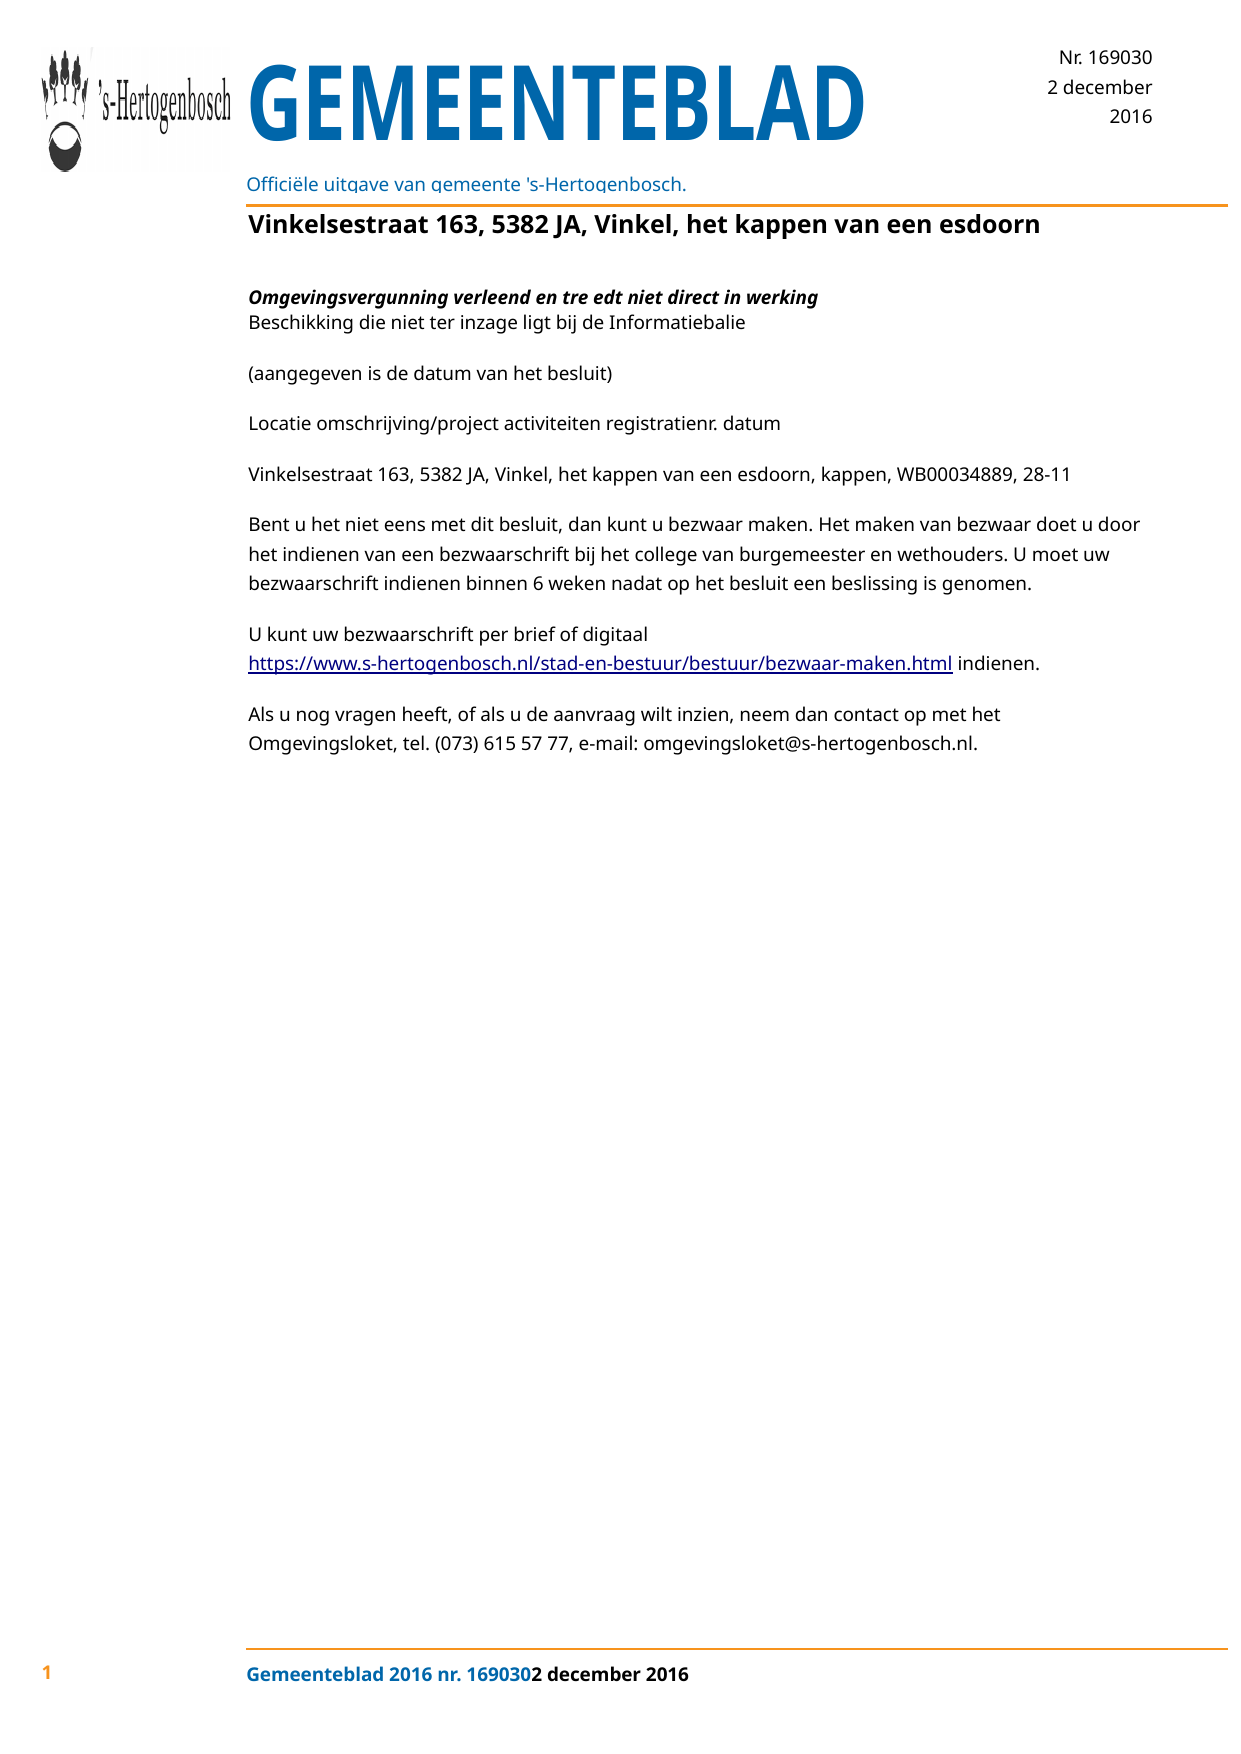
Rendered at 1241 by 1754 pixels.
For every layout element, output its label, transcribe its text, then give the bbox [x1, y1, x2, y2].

picture [41, 47, 231, 172]
text Bent u het niet eens met dit besluit, dan kunt u bezwaar maken. Het maken van bezwaar doet u door het indienen van een bezwaarschrift bij het college van burgemeester en wethouders. U moet uw bezwaarschrift indienen binnen 6 weken nadat op het besluit een beslissing is genomen. [248, 511, 1152, 596]
text U kunt uw bezwaarschrift per brief of digitaal https://www.s-hertogenbosch.nl/stad-en-bestuur/bestuur/bezwaar-maken.html indienen. [248, 621, 1152, 676]
text Locatie omschrijving/project activiteiten registratienr. datum [248, 410, 1152, 436]
text (aangegeven is de datum van het besluit) [248, 360, 1152, 386]
text Beschikking die niet ter inzage ligt bij de Informatiebalie [248, 309, 1152, 335]
text Vinkelsestraat 163, 5382 JA, Vinkel, het kappen van een esdoorn [248, 207, 1152, 241]
text Als u nog vragen heeft, of als u de aanvraag wilt inzien, neem dan contact op met het Omgevingsloket, tel. (073) 615 57 77, e-mail: omgevingsloket@s-hertogenbosch.nl. [248, 701, 1152, 756]
text Omgevingsvergunning verleend en tre edt niet direct in werking [248, 284, 1152, 309]
text Vinkelsestraat 163, 5382 JA, Vinkel, het kappen van een esdoorn, kappen, WB00034889, 28-11 [248, 461, 1152, 487]
